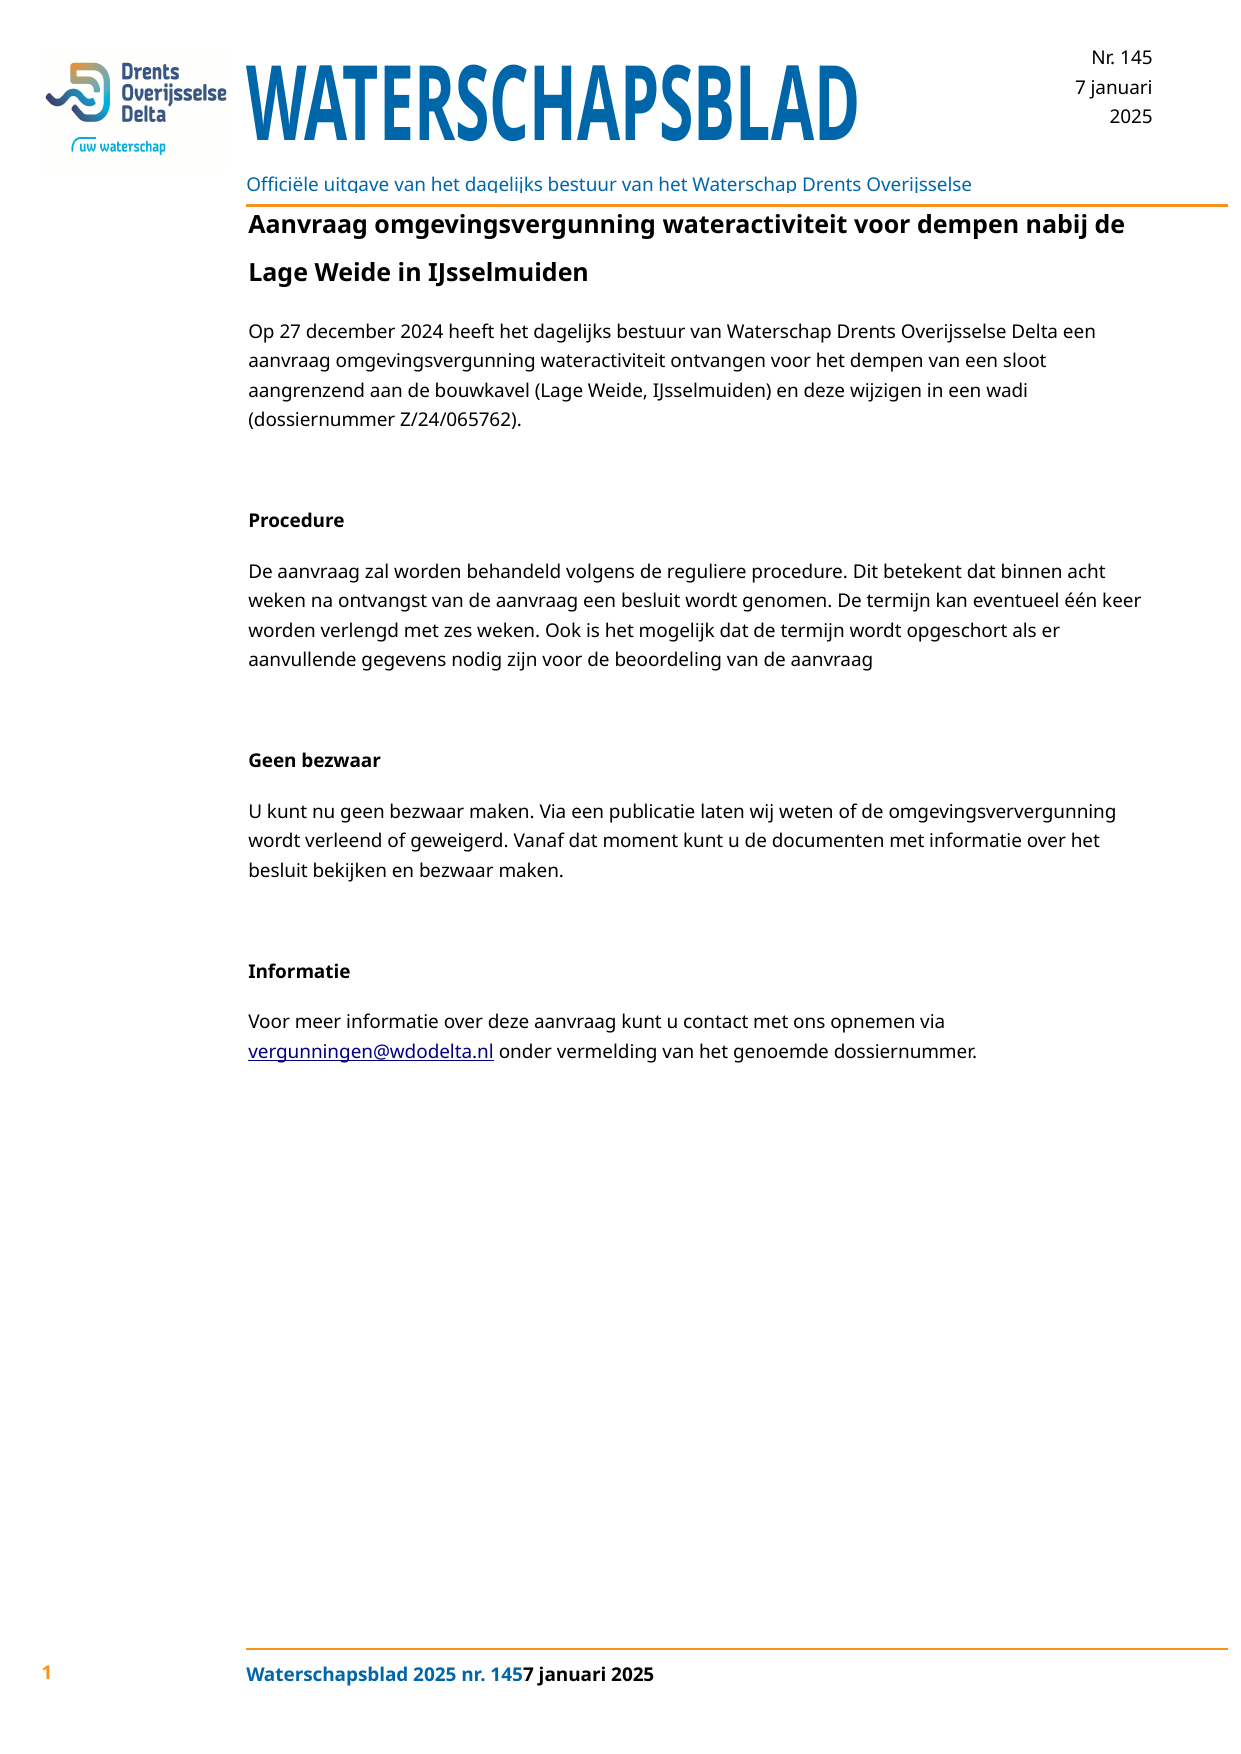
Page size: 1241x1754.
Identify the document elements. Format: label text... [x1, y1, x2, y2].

text Voor meer informatie over deze aanvraag kunt u contact met ons opnemen via vergunningen@wdodelta.nl onder vermelding van het genoemde dossiernummer. [248, 1008, 1152, 1064]
picture [41, 47, 231, 172]
text U kunt nu geen bezwaar maken. Via een publicatie laten wij weten of de omgevingsververgunning wordt verleend of geweigerd. Vanaf dat moment kunt u de documenten met informatie over het besluit bekijken en bezwaar maken. [248, 798, 1152, 883]
text De aanvraag zal worden behandeld volgens de reguliere procedure. Dit betekent dat binnen acht weken na ontvangst van de aanvraag een besluit wordt genomen. De termijn kan eventueel één keer worden verlengd met zes weken. Ook is het mogelijk dat de termijn wordt opgeschort als er aanvullende gegevens nodig zijn voor de beoordeling van de aanvraag [248, 558, 1152, 672]
text Geen bezwaar [248, 747, 1152, 773]
text Procedure [248, 507, 1152, 533]
text Aanvraag omgevingsvergunning wateractiviteit voor dempen nabij de Lage Weide in IJsselmuiden [248, 207, 1152, 288]
text Op 27 december 2024 heeft het dagelijks bestuur van Waterschap Drents Overijsselse Delta een aanvraag omgevingsvergunning wateractiviteit ontvangen voor het dempen van een sloot aangrenzend aan de bouwkavel (Lage Weide, IJsselmuiden) en deze wijzigen in een wadi (dossiernummer Z/24/065762). [248, 318, 1152, 432]
text Informatie [248, 958, 1152, 984]
